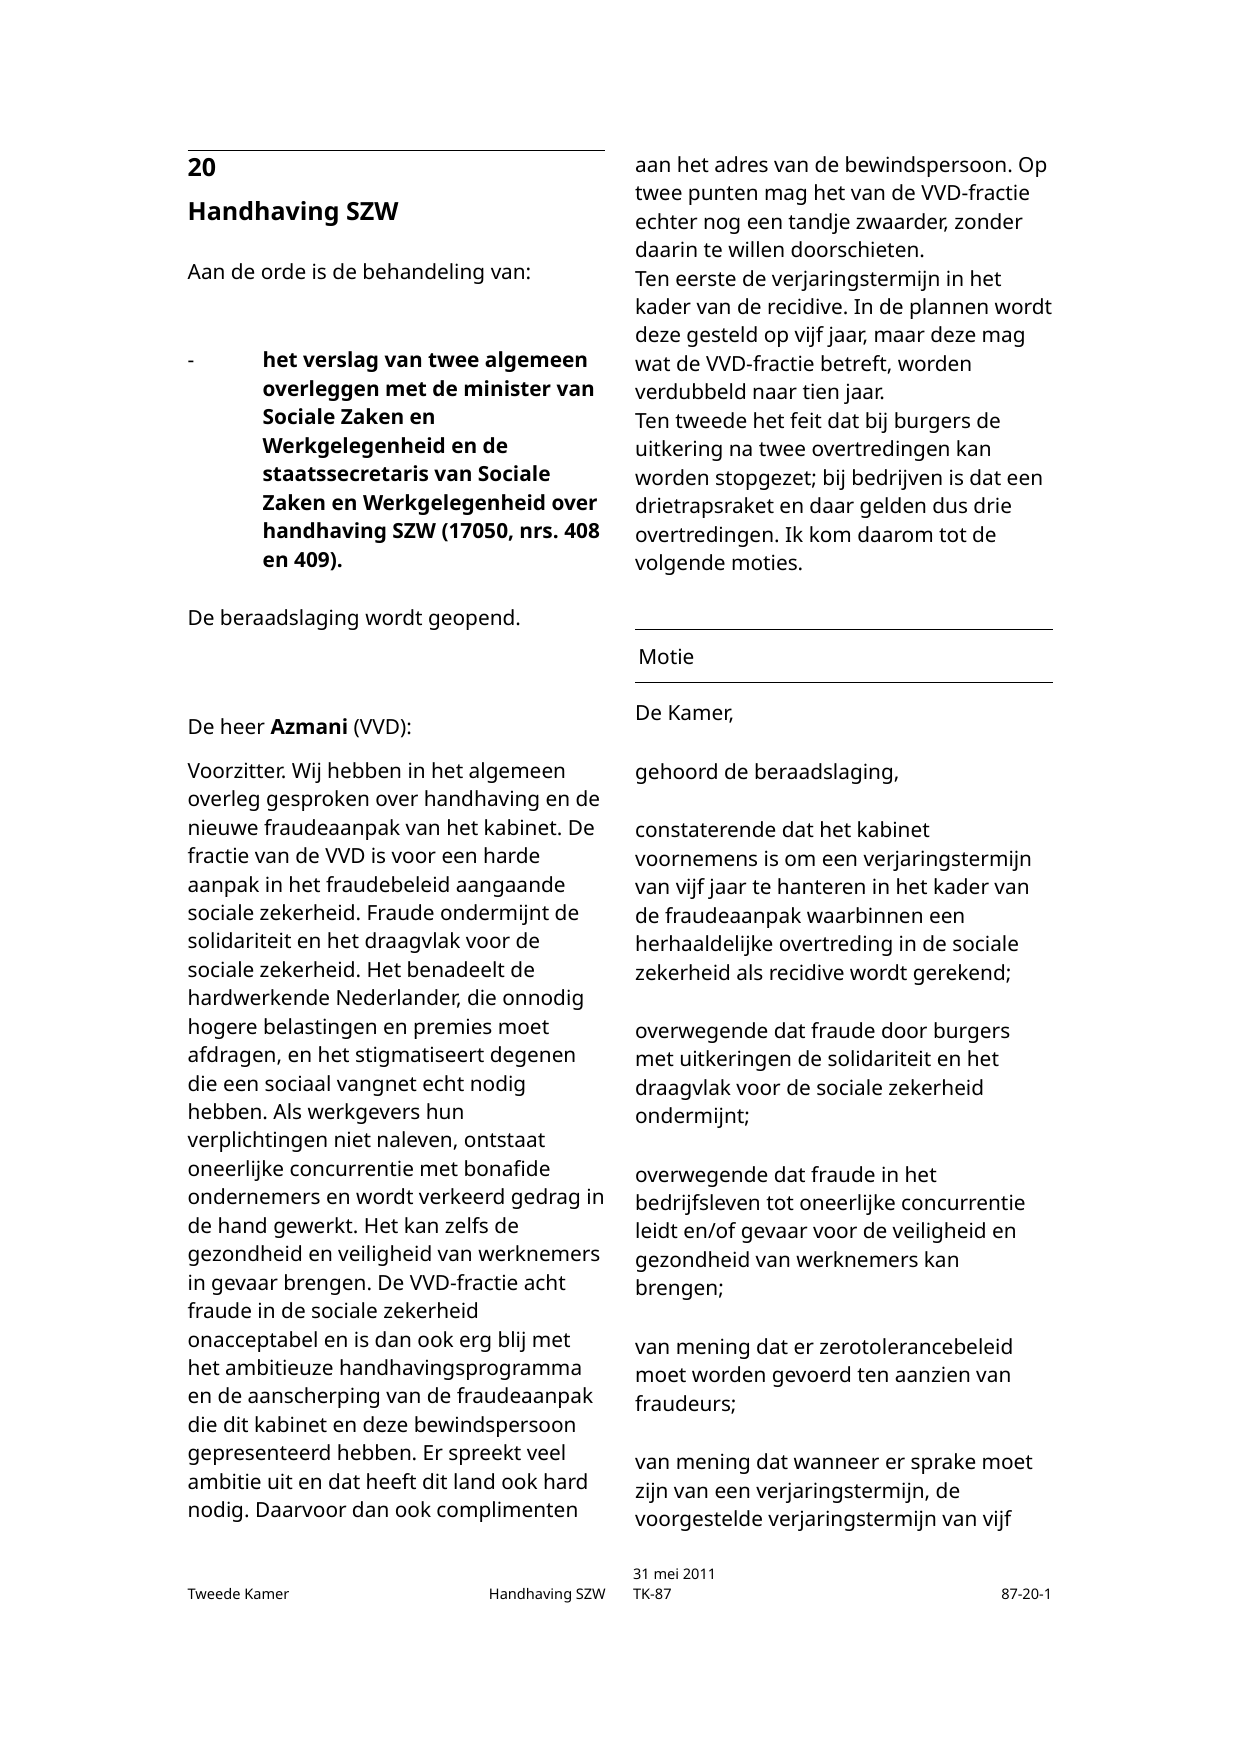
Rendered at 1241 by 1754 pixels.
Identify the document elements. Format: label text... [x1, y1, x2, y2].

text constaterende dat het kabinet voornemens is om een verjaringstermijn van vijf jaar te hanteren in het kader van de fraudeaanpak waarbinnen een herhaaldelijke overtreding in de sociale zekerheid als recidive wordt gerekend; [635, 815, 1053, 986]
text van mening dat er zerotolerancebeleid moet worden gevoerd ten aanzien van fraudeurs; [635, 1332, 1053, 1417]
text aan het adres van de bewindspersoon. Op twee punten mag het van de VVD-fractie echter nog een tandje zwaarder, zonder daarin te willen doorschieten. [635, 150, 1053, 264]
text 20 [187, 151, 605, 184]
text van mening dat wanneer er sprake moet zijn van een verjaringstermijn, de voorgestelde verjaringstermijn van vijf [635, 1447, 1053, 1533]
text Ten eerste de verjaringstermijn in het kader van de recidive. In de plannen wordt deze gesteld op vijf jaar, maar deze mag wat de VVD-fractie betreft, worden verdubbeld naar tien jaar. [635, 264, 1053, 406]
list het verslag van twee algemeen overleggen met de minister van Sociale Zaken en Werkgelegenheid en de staatssecretaris van Sociale Zaken en Werkgelegenheid over handhaving SZW (17050, nrs. 408 en 409). [187, 346, 605, 573]
text Aan de orde is de behandeling van: [187, 257, 605, 286]
text  [187, 662, 605, 690]
subtitle Motie [635, 630, 1053, 682]
text overwegende dat fraude in het bedrijfsleven tot oneerlijke concurrentie leidt en/of gevaar voor de veiligheid en gezondheid van werknemers kan brengen; [635, 1160, 1053, 1302]
text De Kamer, [635, 698, 1053, 727]
text Ten tweede het feit dat bij burgers de uitkering na twee overtredingen kan worden stopgezet; bij bedrijven is dat een drietrapsraket en daar gelden dus drie overtredingen. Ik kom daarom tot de volgende moties. [635, 406, 1053, 577]
text gehoord de beraadslaging, [635, 757, 1053, 785]
text De beraadslaging wordt geopend. [187, 603, 605, 632]
text Voorzitter. Wij hebben in het algemeen overleg gesproken over handhaving en de nieuwe fraudeaanpak van het kabinet. De fractie van de VVD is voor een harde aanpak in het fraudebeleid aangaande sociale zekerheid. Fraude ondermijnt de solidariteit en het draagvlak voor de sociale zekerheid. Het benadeelt de hardwerkende Nederlander, die onnodig hogere belastingen en premies moet afdragen, en het stigmatiseert degenen die een sociaal vangnet echt nodig hebben. Als werkgevers hun verplichtingen niet naleven, ontstaat oneerlijke concurrentie met bonafide ondernemers en wordt verkeerd gedrag in de hand gewerkt. Het kan zelfs de gezondheid en veiligheid van werknemers in gevaar brengen. De VVD-fractie acht fraude in de sociale zekerheid onacceptabel en is dan ook erg blij met het ambitieuze handhavingsprogramma en de aanscherping van de fraudeaanpak die dit kabinet en deze bewindspersoon gepresenteerd hebben. Er spreekt veel ambitie uit en dat heeft dit land ook hard nodig. Daarvoor dan ook complimenten [187, 756, 605, 1524]
text Handhaving SZW [187, 193, 605, 227]
text overwegende dat fraude door burgers met uitkeringen de solidariteit en het draagvlak voor de sociale zekerheid ondermijnt; [635, 1016, 1053, 1130]
text De heer Azmani (VVD): [187, 712, 605, 741]
